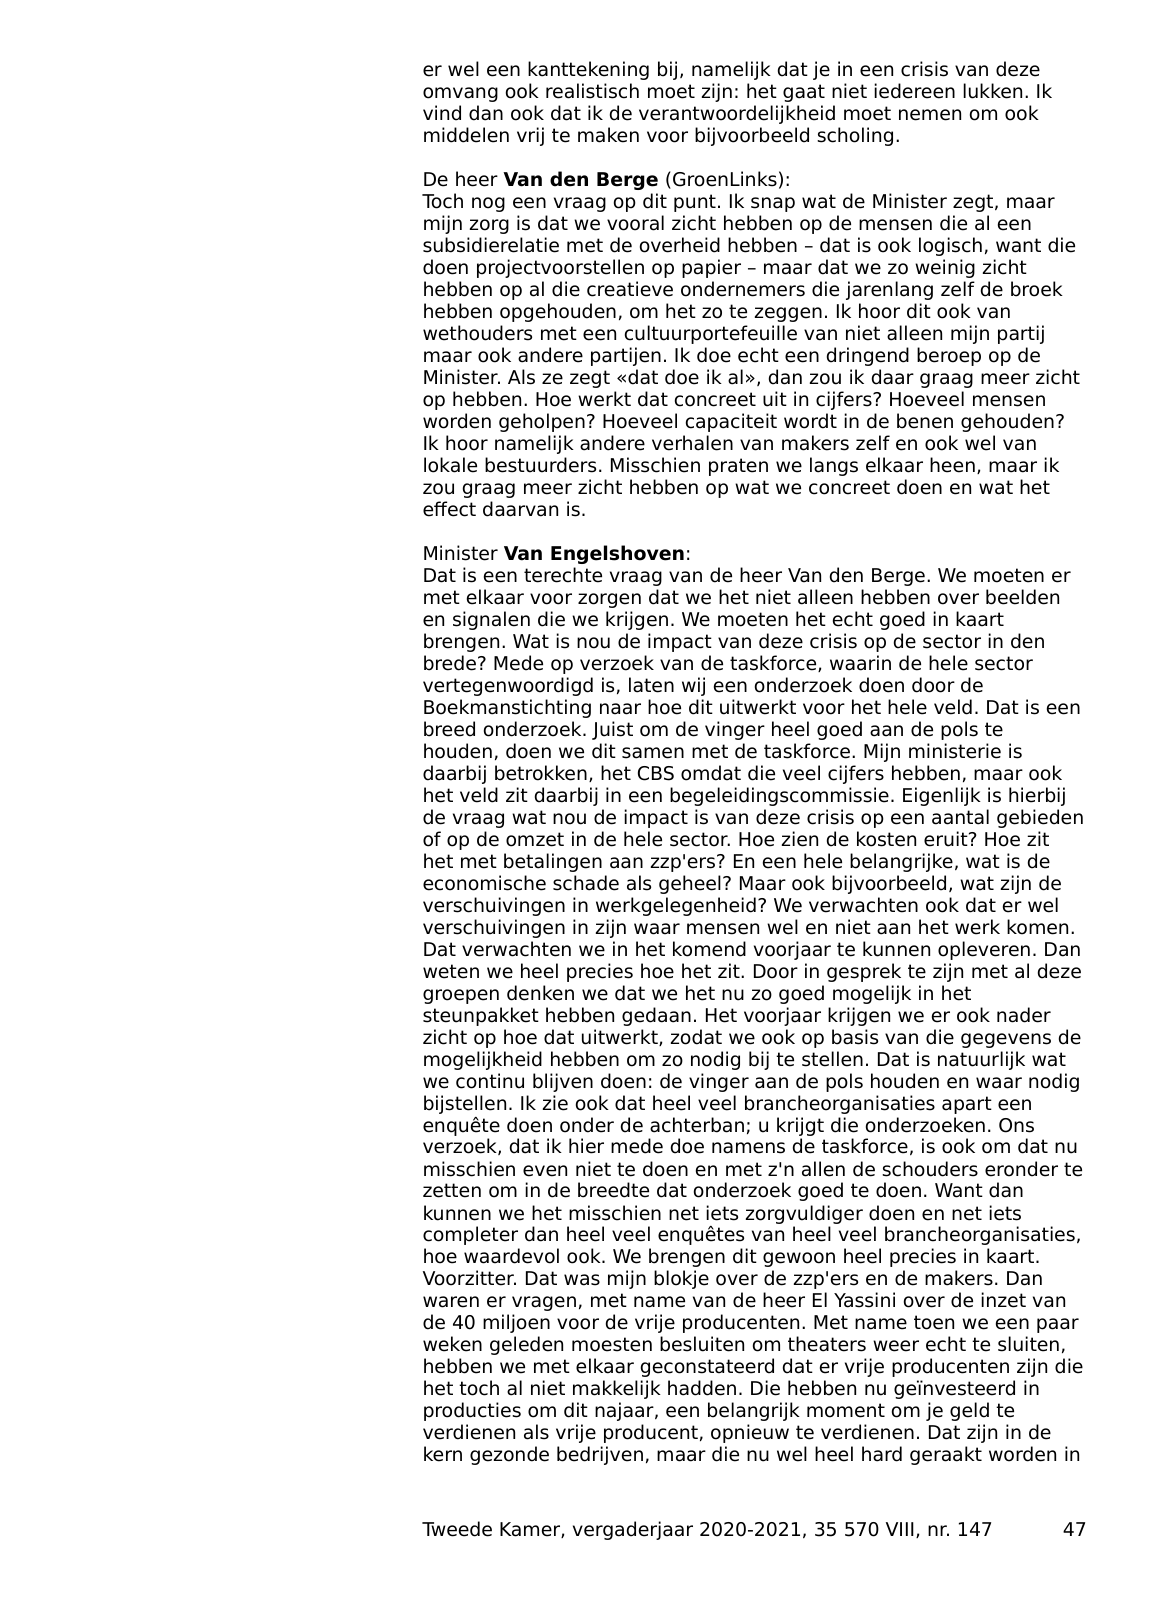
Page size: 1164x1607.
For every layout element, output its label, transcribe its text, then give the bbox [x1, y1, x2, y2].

text De heer Van den Berge (GroenLinks): [422, 169, 1087, 191]
text er wel een kanttekening bij, namelijk dat je in een crisis van deze omvang ook realistisch moet zijn: het gaat niet iedereen lukken. Ik vind dan ook dat ik de verantwoordelijkheid moet nemen om ook middelen vrij te maken voor bijvoorbeeld scholing. [422, 59, 1087, 147]
text Toch nog een vraag op dit punt. Ik snap wat de Minister zegt, maar mijn zorg is dat we vooral zicht hebben op de mensen die al een subsidierelatie met de overheid hebben – dat is ook logisch, want die doen projectvoorstellen op papier – maar dat we zo weinig zicht hebben op al die creatieve ondernemers die jarenlang zelf de broek hebben opgehouden, om het zo te zeggen. Ik hoor dit ook van wethouders met een cultuurportefeuille van niet alleen mijn partij maar ook andere partijen. Ik doe echt een dringend beroep op de Minister. Als ze zegt «dat doe ik al», dan zou ik daar graag meer zicht op hebben. Hoe werkt dat concreet uit in cijfers? Hoeveel mensen worden geholpen? Hoeveel capaciteit wordt in de benen gehouden? Ik hoor namelijk andere verhalen van makers zelf en ook wel van lokale bestuurders. Misschien praten we langs elkaar heen, maar ik zou graag meer zicht hebben op wat we concreet doen en wat het effect daarvan is. [422, 191, 1087, 521]
text Voorzitter. Dat was mijn blokje over de zzp'ers en de makers. Dan waren er vragen, met name van de heer El Yassini over de inzet van de 40 miljoen voor de vrije producenten. Met name toen we een paar weken geleden moesten besluiten om theaters weer echt te sluiten, hebben we met elkaar geconstateerd dat er vrije producenten zijn die het toch al niet makkelijk hadden. Die hebben nu geïnvesteerd in producties om dit najaar, een belangrijk moment om je geld te verdienen als vrije producent, opnieuw te verdienen. Dat zijn in de kern gezonde bedrijven, maar die nu wel heel hard geraakt worden in [422, 1268, 1087, 1466]
text Dat is een terechte vraag van de heer Van den Berge. We moeten er met elkaar voor zorgen dat we het niet alleen hebben over beelden en signalen die we krijgen. We moeten het echt goed in kaart brengen. Wat is nou de impact van deze crisis op de sector in den brede? Mede op verzoek van de taskforce, waarin de hele sector vertegenwoordigd is, laten wij een onderzoek doen door de Boekmanstichting naar hoe dit uitwerkt voor het hele veld. Dat is een breed onderzoek. Juist om de vinger heel goed aan de pols te houden, doen we dit samen met de taskforce. Mijn ministerie is daarbij betrokken, het CBS omdat die veel cijfers hebben, maar ook het veld zit daarbij in een begeleidingscommissie. Eigenlijk is hierbij de vraag wat nou de impact is van deze crisis op een aantal gebieden of op de omzet in de hele sector. Hoe zien de kosten eruit? Hoe zit het met betalingen aan zzp'ers? En een hele belangrijke, wat is de economische schade als geheel? Maar ook bijvoorbeeld, wat zijn de verschuivingen in werkgelegenheid? We verwachten ook dat er wel verschuivingen in zijn waar mensen wel en niet aan het werk komen. [422, 565, 1087, 939]
text Minister Van Engelshoven: [422, 543, 1087, 565]
text Dat verwachten we in het komend voorjaar te kunnen opleveren. Dan weten we heel precies hoe het zit. Door in gesprek te zijn met al deze groepen denken we dat we het nu zo goed mogelijk in het steunpakket hebben gedaan. Het voorjaar krijgen we er ook nader zicht op hoe dat uitwerkt, zodat we ook op basis van die gegevens de mogelijkheid hebben om zo nodig bij te stellen. Dat is natuurlijk wat we continu blijven doen: de vinger aan de pols houden en waar nodig bijstellen. Ik zie ook dat heel veel brancheorganisaties apart een enquête doen onder de achterban; u krijgt die onderzoeken. Ons verzoek, dat ik hier mede doe namens de taskforce, is ook om dat nu misschien even niet te doen en met z'n allen de schouders eronder te zetten om in de breedte dat onderzoek goed te doen. Want dan kunnen we het misschien net iets zorgvuldiger doen en net iets completer dan heel veel enquêtes van heel veel brancheorganisaties, hoe waardevol ook. We brengen dit gewoon heel precies in kaart. [422, 939, 1087, 1268]
